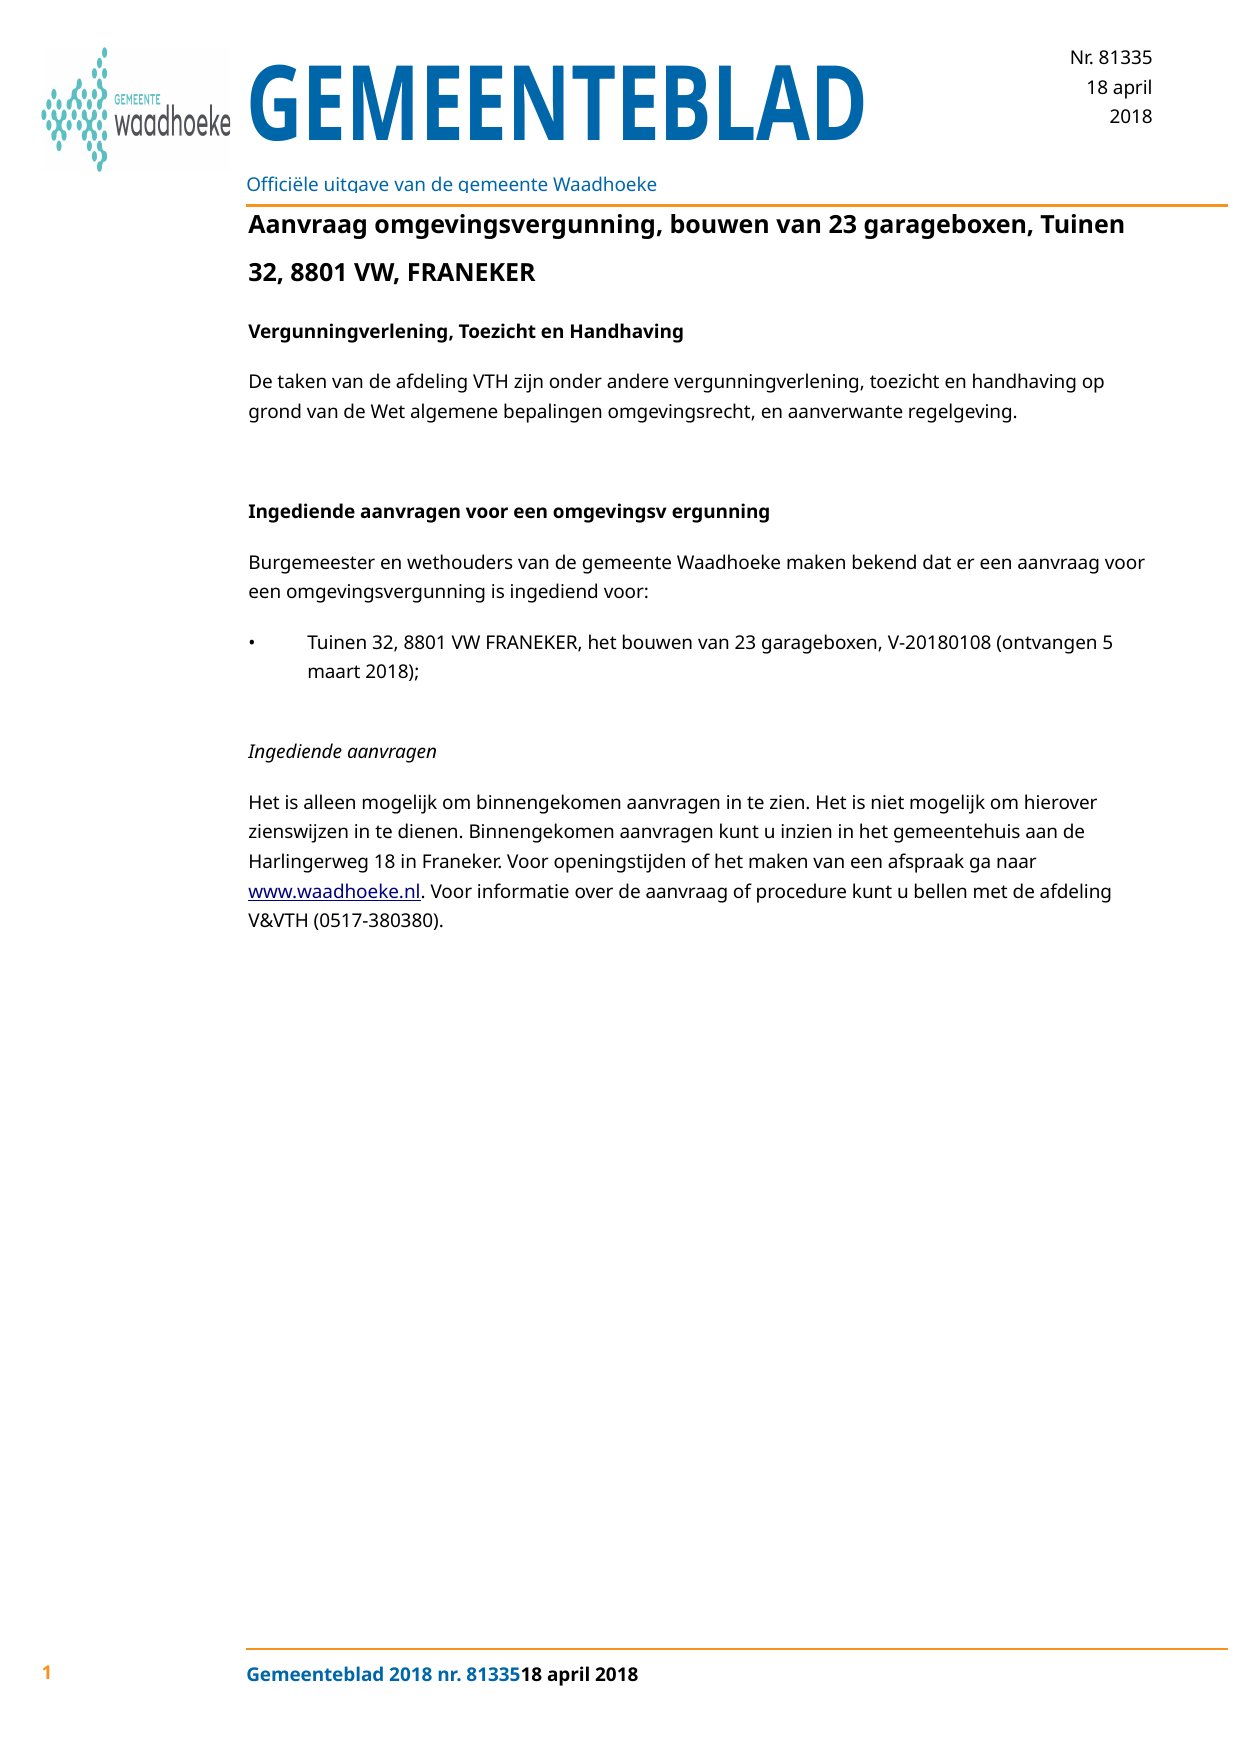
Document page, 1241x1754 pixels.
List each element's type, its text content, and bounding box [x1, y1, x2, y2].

text De taken van de afdeling VTH zijn onder andere vergunningverlening, toezicht en handhaving op grond van de Wet algemene bepalingen omgevingsrecht, en aanverwante regelgeving. [248, 368, 1152, 424]
text Burgemeester en wethouders van de gemeente Waadhoeke maken bekend dat er een aanvraag voor een omgevingsvergunning is ingediend voor: [248, 549, 1152, 604]
text Ingediende aanvragen [248, 739, 1152, 764]
text Het is alleen mogelijk om binnengekomen aanvragen in te zien. Het is niet mogelijk om hierover zienswijzen in te dienen. Binnengekomen aanvragen kunt u inzien in het gemeentehuis aan de Harlingerweg 18 in Franeker. Voor openingstijden of het maken van een afspraak ga naar www.waadhoeke.nl. Voor informatie over de aanvraag of procedure kunt u bellen met de afdeling V&VTH (0517-380380). [248, 789, 1152, 933]
text Aanvraag omgevingsvergunning, bouwen van 23 garageboxen, Tuinen 32, 8801 VW, FRANEKER [248, 207, 1152, 288]
list Tuinen 32, 8801 VW FRANEKER, het bouwen van 23 garageboxen, V-20180108 (ontvangen 5 maart 2018); [248, 629, 1152, 684]
text Vergunningverlening, Toezicht en Handhaving [248, 318, 1152, 344]
text Ingediende aanvragen voor een omgevingsv ergunning [248, 499, 1152, 524]
picture [41, 47, 231, 172]
